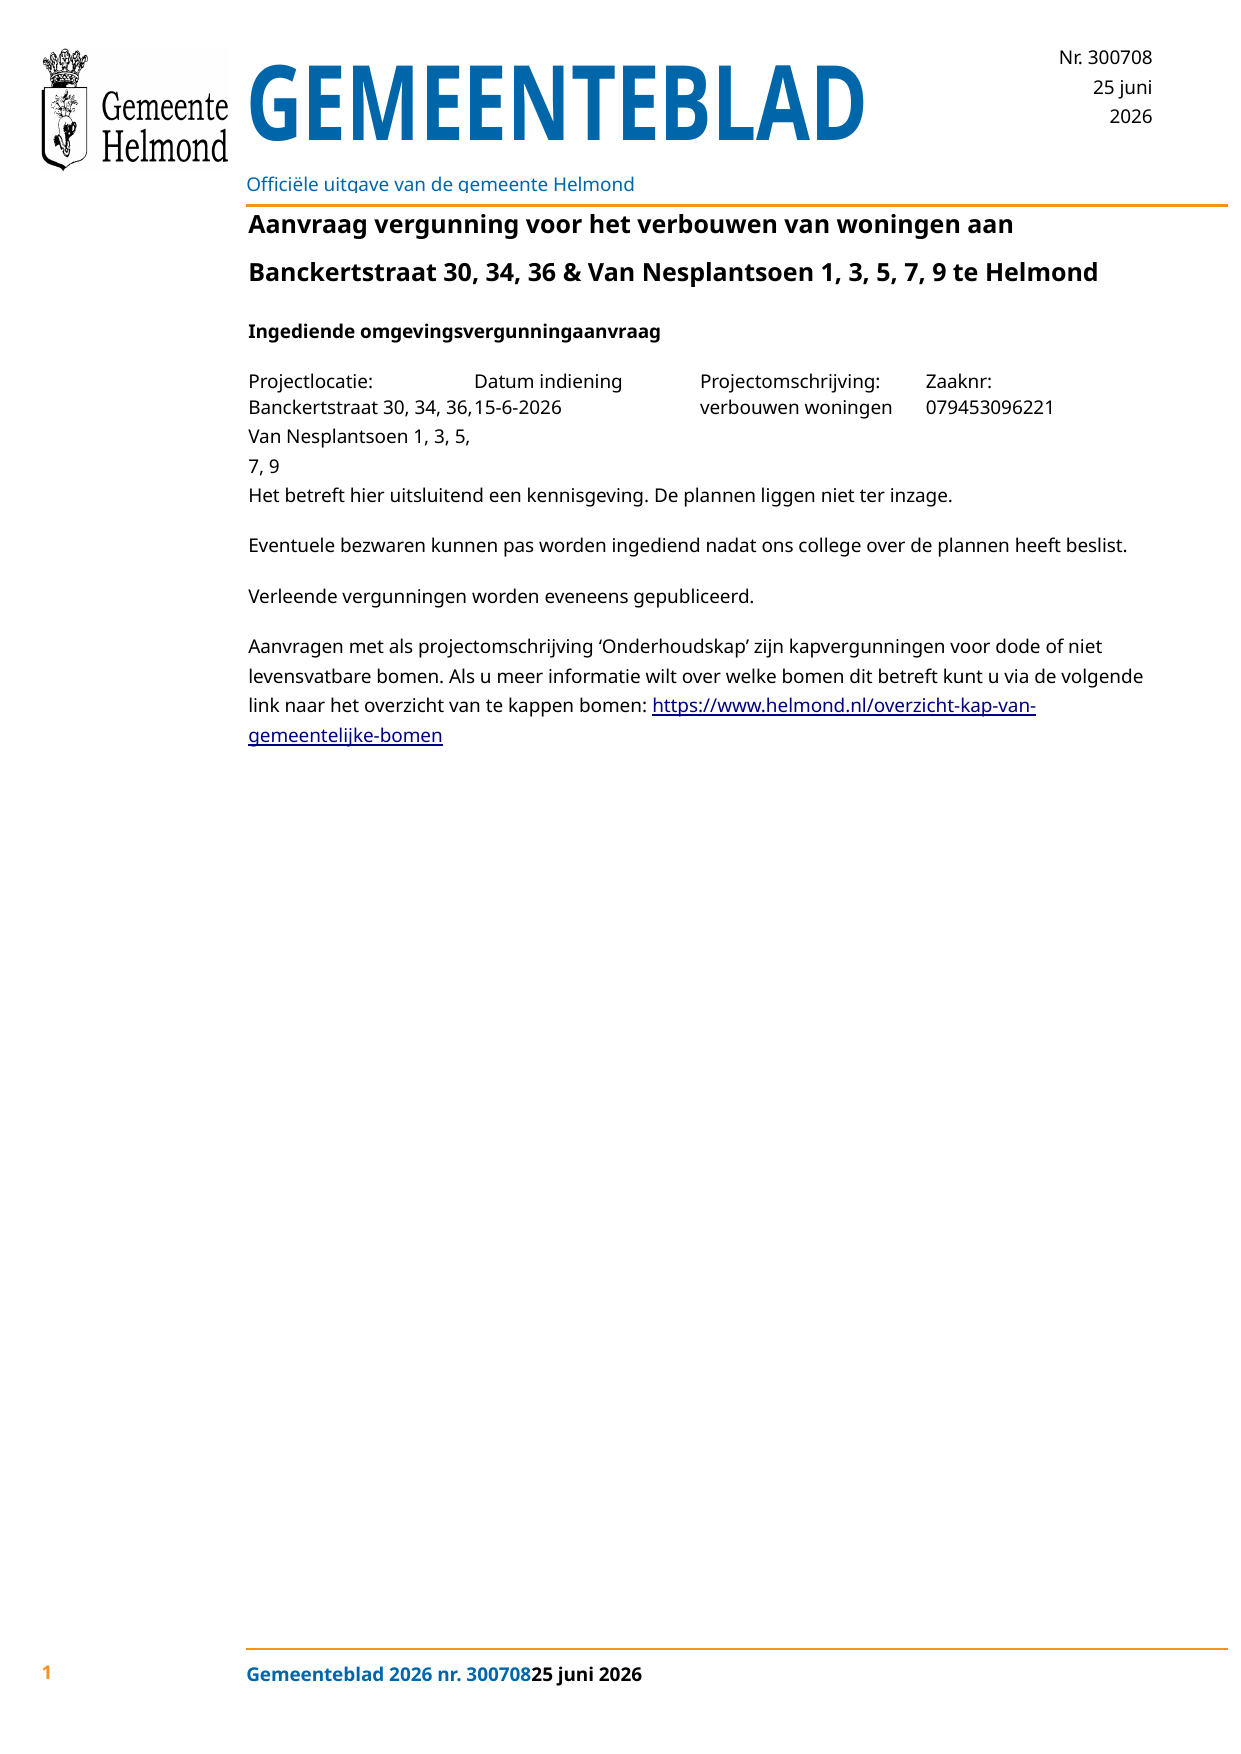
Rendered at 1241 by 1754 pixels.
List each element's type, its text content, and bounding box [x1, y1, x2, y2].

table_header Zaaknr: [926, 369, 1152, 394]
text Ingediende omgevingsvergunningaanvraag [248, 318, 1152, 344]
picture [41, 47, 231, 172]
text Eventuele bezwaren kunnen pas worden ingediend nadat ons college over de plannen heeft beslist. [248, 533, 1152, 558]
text Verleende vergunningen worden eveneens gepubliceerd. [248, 583, 1152, 609]
table_header Projectlocatie: [248, 369, 474, 394]
text Het betreft hier uitsluitend een kennisgeving. De plannen liggen niet ter inzage. [248, 482, 1152, 508]
table_cell Banckertstraat 30, 34, 36, Van Nesplantsoen 1, 3, 5, 7, 9 [248, 394, 474, 479]
table_header Datum indiening [474, 369, 700, 394]
text Aanvragen met als projectomschrijving ‘Onderhoudskap’ zijn kapvergunningen voor dode of niet levensvatbare bomen. Als u meer informatie wilt over welke bomen dit betreft kunt u via de volgende link naar het overzicht van te kappen bomen: https://www.helmond.nl/overzicht-kap-van-gemeentelijke-bomen [248, 633, 1152, 748]
table_header Projectomschrijving: [700, 369, 926, 394]
table_cell verbouwen woningen [700, 394, 926, 479]
table_cell 15-6-2026 [474, 394, 700, 479]
text Aanvraag vergunning voor het verbouwen van woningen aan Banckertstraat 30, 34, 36 & Van Nesplantsoen 1, 3, 5, 7, 9 te Helmond [248, 207, 1152, 288]
table_cell 079453096221 [926, 394, 1152, 479]
